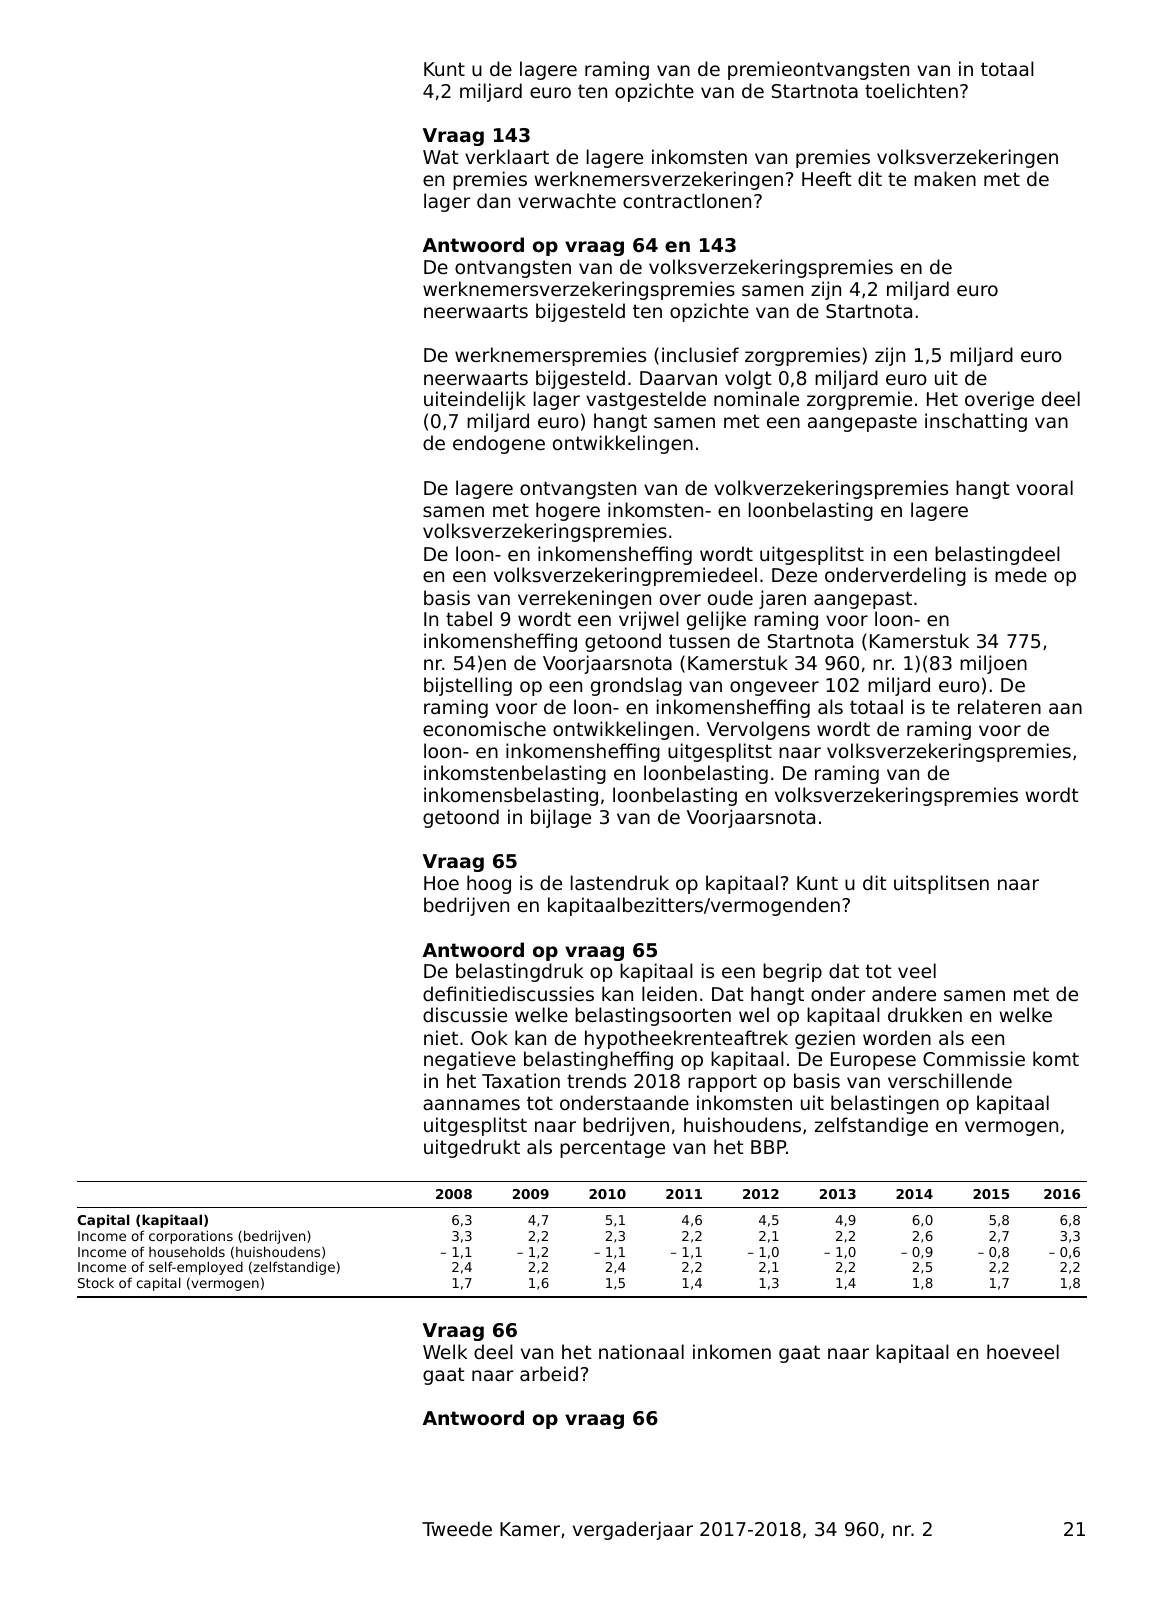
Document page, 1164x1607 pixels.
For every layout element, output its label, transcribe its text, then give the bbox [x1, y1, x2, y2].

text Wat verklaart de lagere inkomsten van premies volksverzekeringen en premies werknemersverzekeringen? Heeft dit te maken met de lager dan verwachte contractlonen? [422, 147, 1087, 213]
text In tabel 9 wordt een vrijwel gelijke raming voor loon- en inkomensheffing getoond tussen de Startnota (Kamerstuk 34 775, nr. 54)en de Voorjaarsnota (Kamerstuk 34 960, nr. 1)(83 miljoen bijstelling op een grondslag van ongeveer 102 miljard euro). De raming voor de loon- en inkomensheffing als totaal is te relateren aan economische ontwikkelingen. Vervolgens wordt de raming voor de loon- en inkomensheffing uitgesplitst naar volksverzekeringspremies, inkomstenbelasting en loonbelasting. De raming van de inkomensbelasting, loonbelasting en volksverzekeringspremies wordt getoond in bijlage 3 van de Voorjaarsnota. [422, 609, 1087, 829]
text Antwoord op vraag 66 [422, 1408, 1087, 1430]
table_cell – 1,2 [478, 1245, 555, 1260]
table_cell 2,2 [632, 1260, 709, 1276]
table_cell 1,6 [478, 1276, 555, 1296]
table_cell 4,6 [632, 1208, 709, 1229]
table_cell 1,7 [402, 1276, 478, 1296]
table_cell 6,0 [862, 1208, 939, 1229]
table_header 2014 [862, 1182, 939, 1207]
table_cell – 0,6 [1016, 1245, 1087, 1260]
text Antwoord op vraag 64 en 143 [422, 235, 1087, 257]
text Hoe hoog is de lastendruk op kapitaal? Kunt u dit uitsplitsen naar bedrijven en kapitaalbezitters/vermogenden? [422, 873, 1087, 917]
table_cell 2,2 [478, 1229, 555, 1244]
table_header [77, 1182, 402, 1207]
table_cell 3,3 [1016, 1229, 1087, 1244]
table_cell 4,5 [709, 1208, 785, 1229]
table_cell 2,6 [862, 1229, 939, 1244]
text De ontvangsten van de volksverzekeringspremies en de werknemersverzekeringspremies samen zijn 4,2 miljard euro neerwaarts bijgesteld ten opzichte van de Startnota. [422, 257, 1087, 323]
table_cell 2,7 [939, 1229, 1016, 1244]
table_cell 1,4 [785, 1276, 862, 1296]
text Kunt u de lagere raming van de premieontvangsten van in totaal 4,2 miljard euro ten opzichte van de Startnota toelichten? [422, 59, 1087, 103]
table_cell 2,2 [785, 1229, 862, 1244]
table_cell – 1,0 [785, 1245, 862, 1260]
table_cell 2,2 [1016, 1260, 1087, 1276]
table_cell Income of households (huishoudens) [77, 1245, 402, 1260]
table_cell 6,8 [1016, 1208, 1087, 1229]
table_cell 2,4 [555, 1260, 632, 1276]
table_header 2008 [402, 1182, 478, 1207]
table_cell 1,3 [709, 1276, 785, 1296]
text De werknemerspremies (inclusief zorgpremies) zijn 1,5 miljard euro neerwaarts bijgesteld. Daarvan volgt 0,8 miljard euro uit de uiteindelijk lager vastgestelde nominale zorgpremie. Het overige deel (0,7 miljard euro) hangt samen met een aangepaste inschatting van de endogene ontwikkelingen. [422, 345, 1087, 455]
text Antwoord op vraag 65 [422, 939, 1087, 961]
text De lagere ontvangsten van de volkverzekeringspremies hangt vooral samen met hogere inkomsten- en loonbelasting en lagere volksverzekeringspremies. [422, 477, 1087, 543]
table_cell – 1,1 [402, 1245, 478, 1260]
table_cell Income of corporations (bedrijven) [77, 1229, 402, 1244]
table_cell 2,3 [555, 1229, 632, 1244]
text Vraag 66 [422, 1319, 1087, 1342]
table_cell 5,8 [939, 1208, 1016, 1229]
table_header 2016 [1016, 1182, 1087, 1207]
text Welk deel van het nationaal inkomen gaat naar kapitaal en hoeveel gaat naar arbeid? [422, 1342, 1087, 1386]
table_cell 1,4 [632, 1276, 709, 1296]
table_cell 2,4 [402, 1260, 478, 1276]
table_cell 2,2 [632, 1229, 709, 1244]
table_cell 5,1 [555, 1208, 632, 1229]
text Vraag 143 [422, 125, 1087, 147]
table_cell 1,8 [1016, 1276, 1087, 1296]
table_cell 6,3 [402, 1208, 478, 1229]
text De loon- en inkomensheffing wordt uitgesplitst in een belastingdeel en een volksverzekeringpremiedeel. Deze onderverdeling is mede op basis van verrekeningen over oude jaren aangepast. [422, 543, 1087, 609]
table_cell – 1,1 [555, 1245, 632, 1260]
table_cell 1,7 [939, 1276, 1016, 1296]
table_cell Stock of capital (vermogen) [77, 1276, 402, 1296]
table_cell 2,5 [862, 1260, 939, 1276]
table_cell 2,2 [478, 1260, 555, 1276]
table_cell 2,2 [785, 1260, 862, 1276]
table_header 2015 [939, 1182, 1016, 1207]
table_header 2010 [555, 1182, 632, 1207]
table_cell 3,3 [402, 1229, 478, 1244]
table_header 2013 [785, 1182, 862, 1207]
table_cell – 0,9 [862, 1245, 939, 1260]
table_cell 1,5 [555, 1276, 632, 1296]
text Vraag 65 [422, 851, 1087, 873]
table_header 2009 [478, 1182, 555, 1207]
table_cell 1,8 [862, 1276, 939, 1296]
table_cell 4,9 [785, 1208, 862, 1229]
table_cell Income of self-employed (zelfstandige) [77, 1260, 402, 1276]
table_cell 2,2 [939, 1260, 1016, 1276]
table_header 2011 [632, 1182, 709, 1207]
table_cell 2,1 [709, 1229, 785, 1244]
table_cell Capital (kapitaal) [77, 1208, 402, 1229]
text De belastingdruk op kapitaal is een begrip dat tot veel definitiediscussies kan leiden. Dat hangt onder andere samen met de discussie welke belastingsoorten wel op kapitaal drukken en welke niet. Ook kan de hypotheekrenteaftrek gezien worden als een negatieve belastingheffing op kapitaal. De Europese Commissie komt in het Taxation trends 2018 rapport op basis van verschillende aannames tot onderstaande inkomsten uit belastingen op kapitaal uitgesplitst naar bedrijven, huishoudens, zelfstandige en vermogen, uitgedrukt als percentage van het BBP. [422, 961, 1087, 1159]
table_cell – 0,8 [939, 1245, 1016, 1260]
table_cell 4,7 [478, 1208, 555, 1229]
table_cell – 1,1 [632, 1245, 709, 1260]
table_cell – 1,0 [709, 1245, 785, 1260]
table_header 2012 [709, 1182, 785, 1207]
table_cell 2,1 [709, 1260, 785, 1276]
